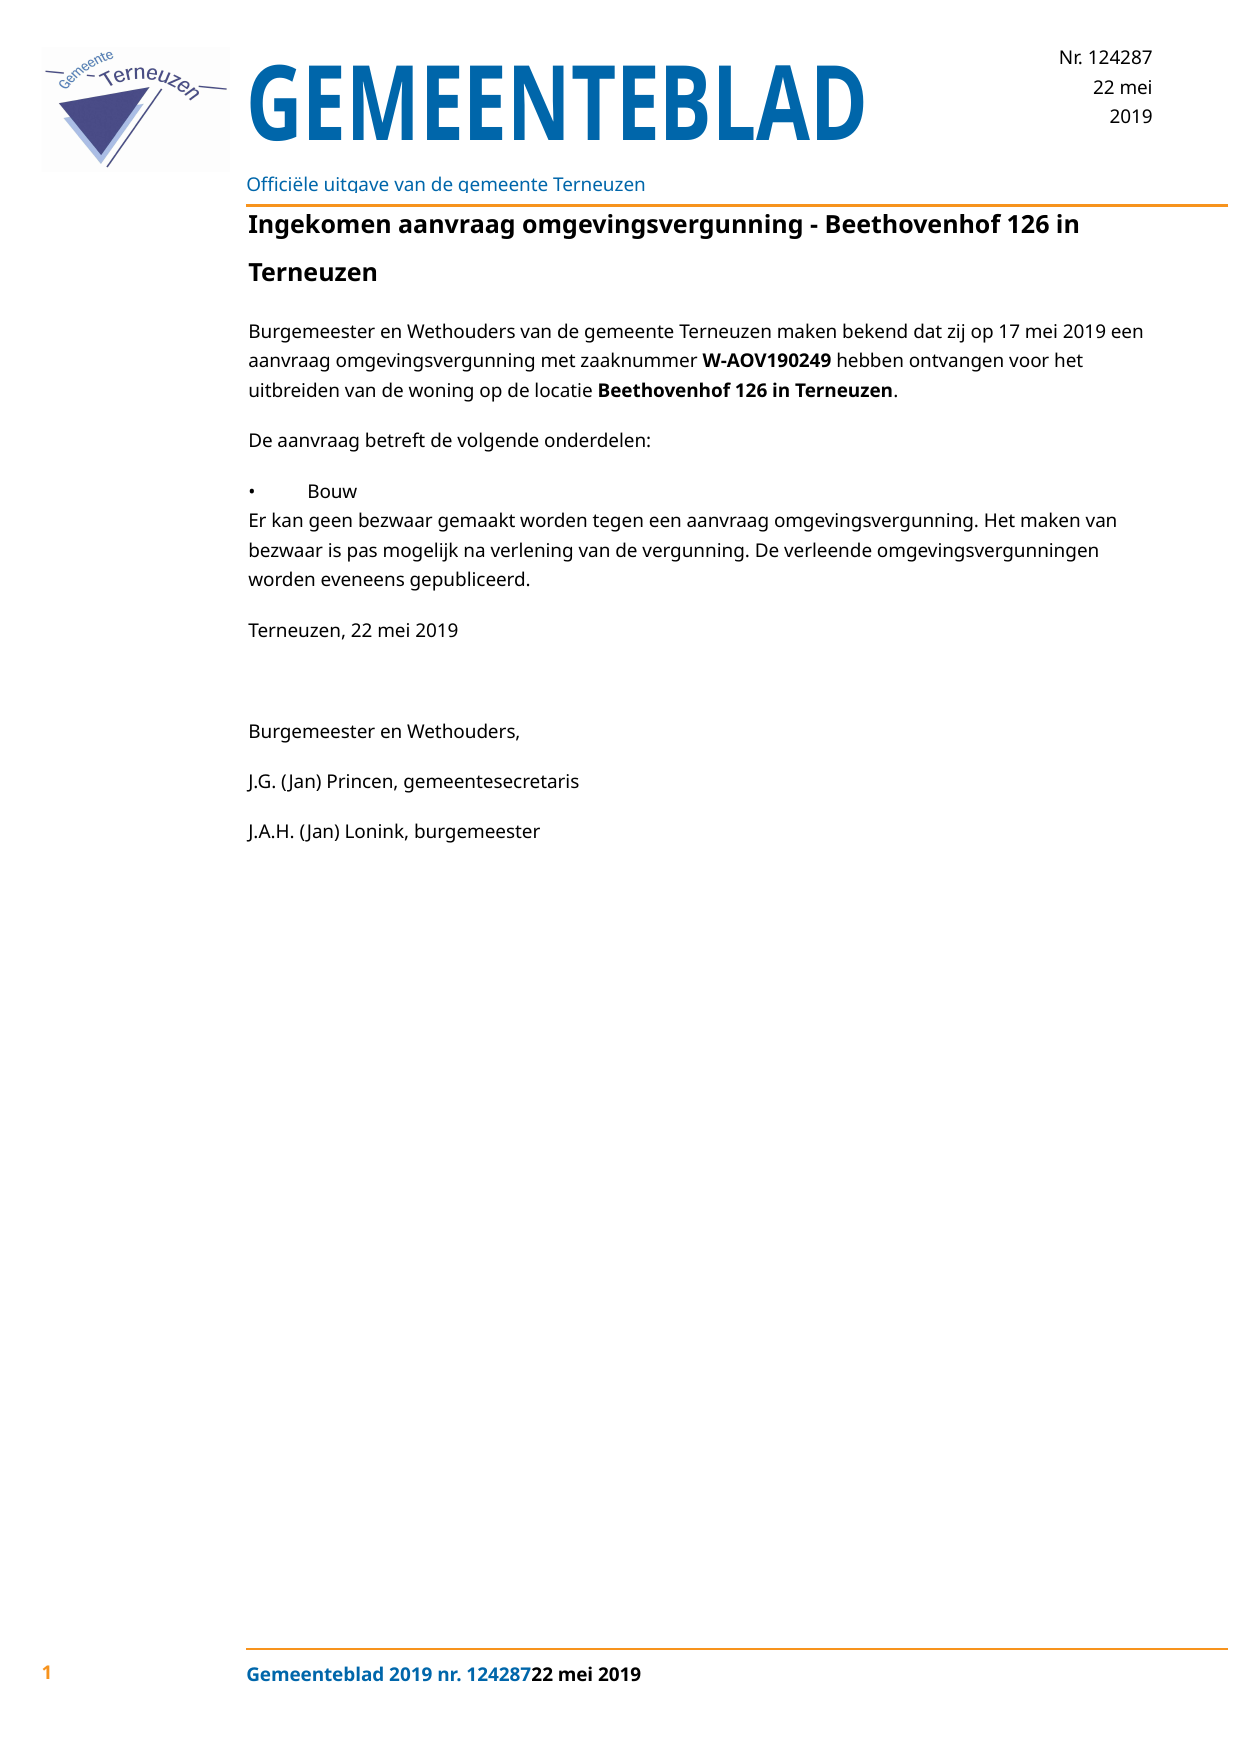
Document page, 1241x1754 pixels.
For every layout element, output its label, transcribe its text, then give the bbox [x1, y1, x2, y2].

text Ingekomen aanvraag omgevingsvergunning - Beethovenhof 126 in Terneuzen [248, 207, 1152, 288]
text Terneuzen, 22 mei 2019 [248, 617, 1152, 643]
list Bouw [248, 478, 1152, 504]
text Er kan geen bezwaar gemaakt worden tegen een aanvraag omgevingsvergunning. Het maken van bezwaar is pas mogelijk na verlening van de vergunning. De verleende omgevingsvergunningen worden eveneens gepubliceerd. [248, 507, 1152, 592]
picture [41, 47, 231, 172]
text De aanvraag betreft de volgende onderdelen: [248, 427, 1152, 453]
text J.G. (Jan) Princen, gemeentesecretaris [248, 768, 1152, 794]
text J.A.H. (Jan) Lonink, burgemeester [248, 819, 1152, 844]
text Burgemeester en Wethouders, [248, 718, 1152, 744]
text Burgemeester en Wethouders van de gemeente Terneuzen maken bekend dat zij op 17 mei 2019 een aanvraag omgevingsvergunning met zaaknummer W-AOV190249 hebben ontvangen voor het uitbreiden van de woning op de locatie Beethovenhof 126 in Terneuzen. [248, 318, 1152, 403]
